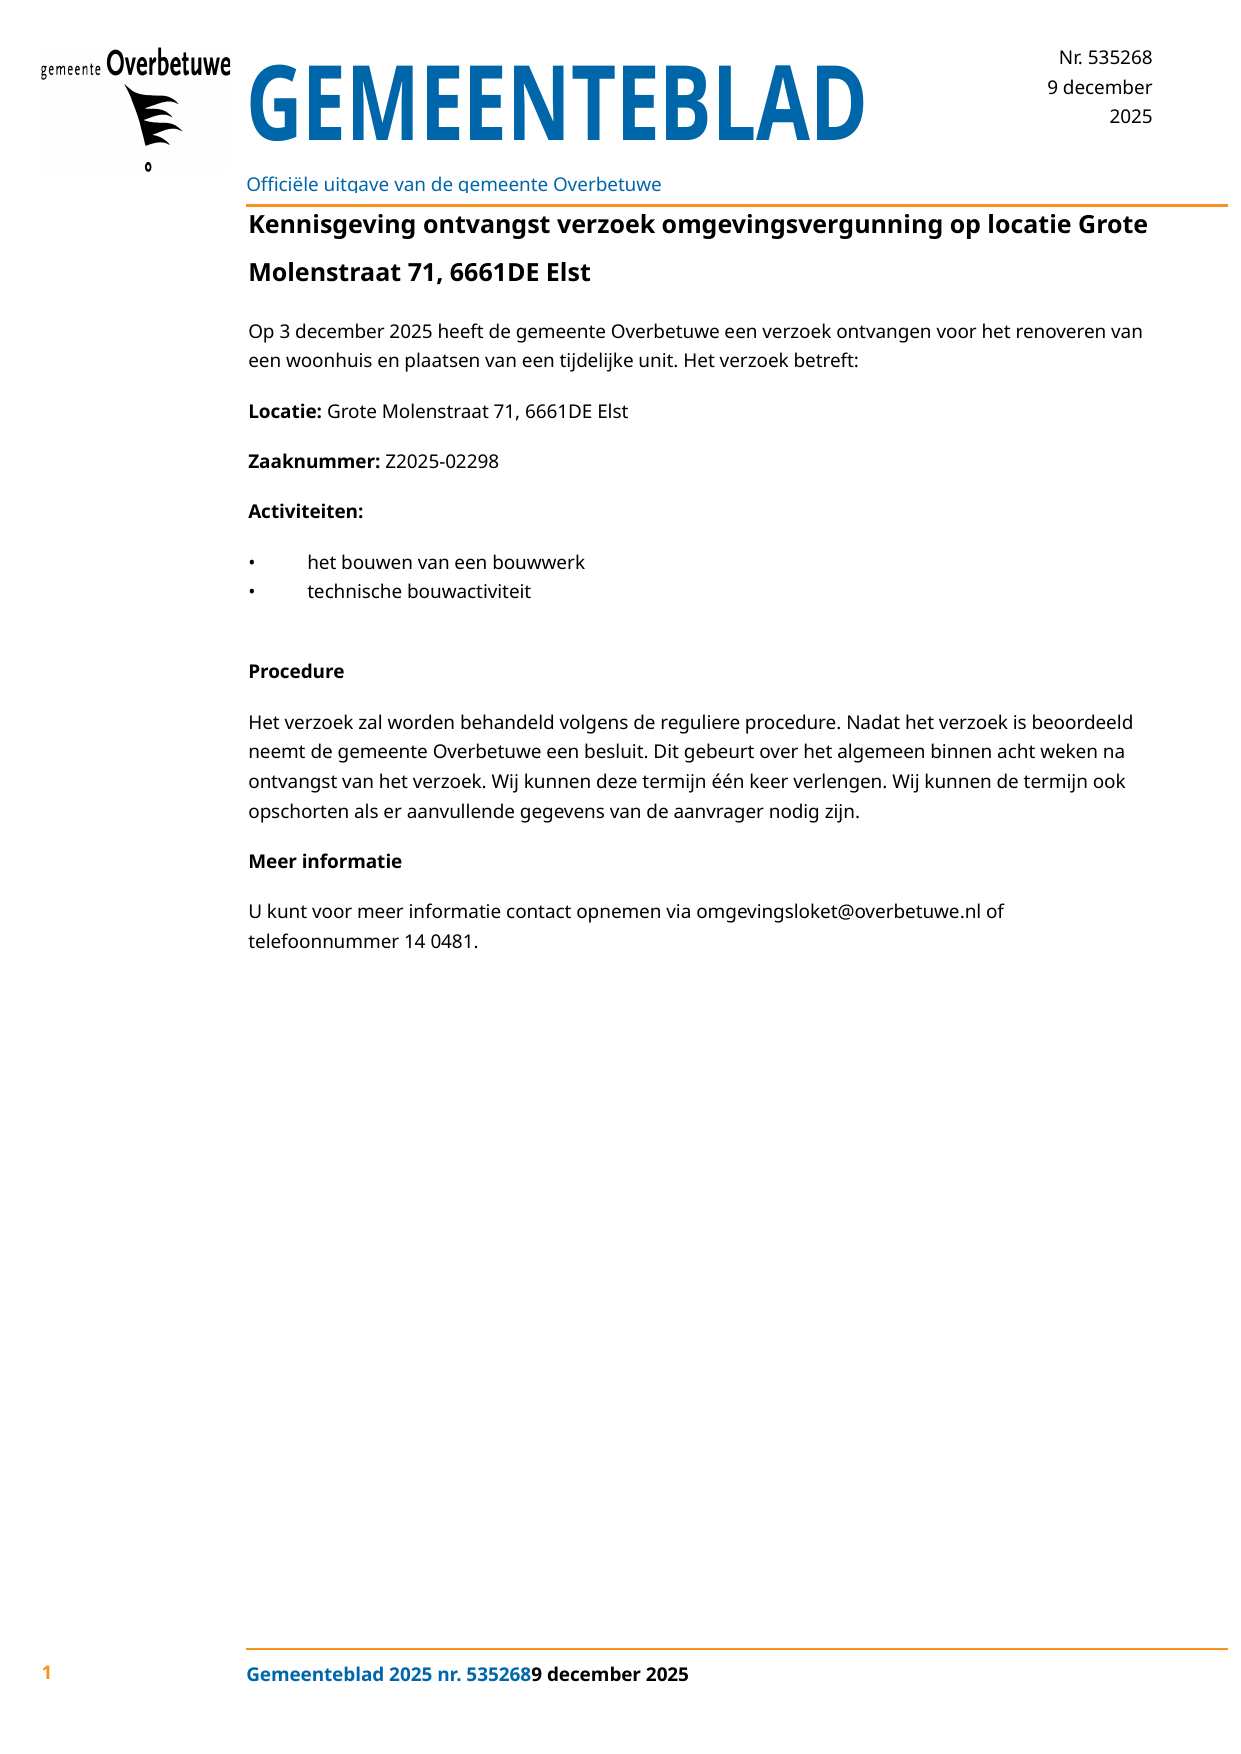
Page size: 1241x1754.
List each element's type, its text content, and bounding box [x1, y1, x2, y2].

text Locatie: Grote Molenstraat 71, 6661DE Elst [248, 398, 1152, 424]
text Op 3 december 2025 heeft de gemeente Overbetuwe een verzoek ontvangen voor het renoveren van een woonhuis en plaatsen van een tijdelijke unit. Het verzoek betreft: [248, 318, 1152, 373]
text Kennisgeving ontvangst verzoek omgevingsvergunning op locatie Grote Molenstraat 71, 6661DE Elst [248, 207, 1152, 288]
text Procedure [248, 659, 1152, 684]
text U kunt voor meer informatie contact opnemen via omgevingsloket@overbetuwe.nl of telefoonnummer 14 0481. [248, 899, 1152, 954]
text Meer informatie [248, 848, 1152, 874]
text Zaaknummer: Z2025-02298 [248, 448, 1152, 474]
text Activiteiten: [248, 499, 1152, 524]
text Het verzoek zal worden behandeld volgens de reguliere procedure. Nadat het verzoek is beoordeeld neemt de gemeente Overbetuwe een besluit. Dit gebeurt over het algemeen binnen acht weken na ontvangst van het verzoek. Wij kunnen deze termijn één keer verlengen. Wij kunnen de termijn ook opschorten als er aanvullende gegevens van de aanvrager nodig zijn. [248, 709, 1152, 824]
picture [41, 47, 231, 172]
list het bouwen van een bouwwerk [248, 549, 1152, 575]
list technische bouwactiviteit [248, 579, 1152, 604]
